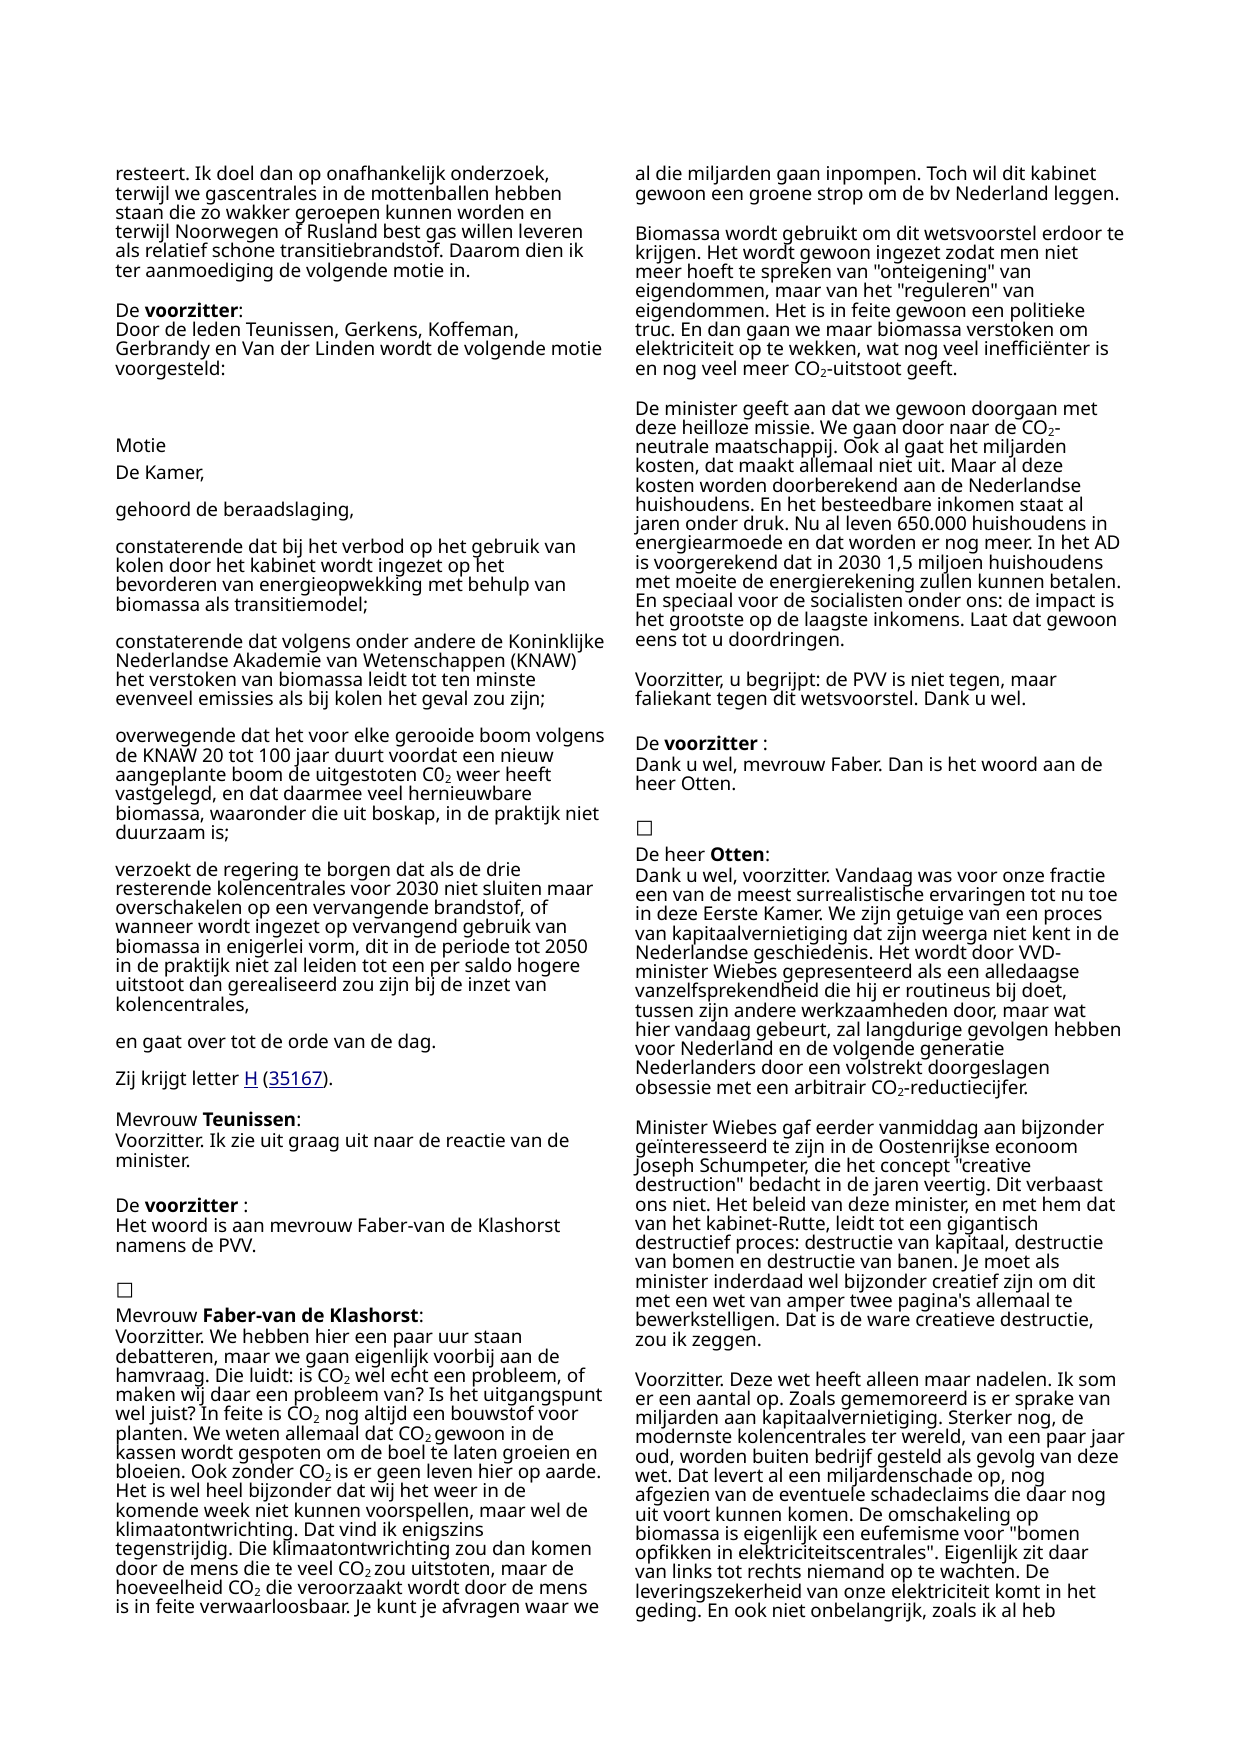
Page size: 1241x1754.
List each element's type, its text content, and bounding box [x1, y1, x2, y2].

text gehoord de beraadslaging, [115, 501, 605, 520]
text resteert. Ik doel dan op onafhankelijk onderzoek, terwijl we gascentrales in de mottenballen hebben staan die zo wakker geroepen kunnen worden en terwijl Noorwegen of Rusland best gas willen leveren als relatief schone transitiebrandstof. Daarom dien ik ter aanmoediging de volgende motie in. [115, 165, 605, 281]
text Mevrouw Faber-van de Klashorst: [115, 1303, 605, 1328]
text Voorzitter, u begrijpt: de PVV is niet tegen, maar faliekant tegen dit wetsvoorstel. Dank u wel. [635, 671, 1125, 709]
text De voorzitter : [115, 1192, 605, 1217]
text Door de leden Teunissen, Gerkens, Koffeman, Gerbrandy en Van der Linden wordt de volgende motie voorgesteld: [115, 321, 605, 379]
text Zij krijgt letter H (35167). [115, 1069, 605, 1089]
text De voorzitter: [115, 302, 605, 321]
text ⬜ [115, 1277, 605, 1303]
text verzoekt de regering te borgen dat als de drie resterende kolencentrales voor 2030 niet sluiten maar overschakelen op een vervangende brandstof, of wanneer wordt ingezet op vervangend gebruik van biomassa in enigerlei vorm, dit in de periode tot 2050 in de praktijk niet zal leiden tot een per saldo hogere uitstoot dan gerealiseerd zou zijn bij de inzet van kolencentrales, [115, 861, 605, 1015]
text De minister geeft aan dat we gewoon doorgaan met deze heilloze missie. We gaan door naar de CO2-neutrale maatschappij. Ook al gaat het miljarden kosten, dat maakt allemaal niet uit. Maar al deze kosten worden doorberekend aan de Nederlandse huishoudens. En het besteedbare inkomen staat al jaren onder druk. Nu al leven 650.000 huishoudens in energiearmoede en dat worden er nog meer. In het AD is voorgerekend dat in 2030 1,5 miljoen huishoudens met moeite de energierekening zullen kunnen betalen. En speciaal voor de socialisten onder ons: de impact is het grootste op de laagste inkomens. Laat dat gewoon eens tot u doordringen. [635, 399, 1125, 650]
text De voorzitter : [635, 730, 1125, 756]
text Dank u wel, mevrouw Faber. Dan is het woord aan de heer Otten. [635, 756, 1125, 794]
text al die miljarden gaan inpompen. Toch wil dit kabinet gewoon een groene strop om de bv Nederland leggen. [635, 165, 1125, 204]
text Het woord is aan mevrouw Faber-van de Klashorst namens de PVV. [115, 1217, 605, 1256]
text Voorzitter. Deze wet heeft alleen maar nadelen. Ik som er een aantal op. Zoals gememoreerd is er sprake van miljarden aan kapitaalvernietiging. Sterker nog, de modernste kolencentrales ter wereld, van een paar jaar oud, worden buiten bedrijf gesteld als gevolg van deze wet. Dat levert al een miljardenschade op, nog afgezien van de eventuele schadeclaims die daar nog uit voort kunnen komen. De omschakeling op biomassa is eigenlijk een eufemisme voor "bomen opfikken in elektriciteitscentrales". Eigenlijk zit daar van links tot rechts niemand op te wachten. De leveringszekerheid van onze elektriciteit komt in het geding. En ook niet onbelangrijk, zoals ik al heb [635, 1371, 1125, 1621]
text Voorzitter. We hebben hier een paar uur staan debatteren, maar we gaan eigenlijk voorbij aan de hamvraag. Die luidt: is CO2 wel echt een probleem, of maken wij daar een probleem van? Is het uitgangspunt wel juist? In feite is CO2 nog altijd een bouwstof voor planten. We weten allemaal dat CO2 gewoon in de kassen wordt gespoten om de boel te laten groeien en bloeien. Ook zonder CO2 is er geen leven hier op aarde. Het is wel heel bijzonder dat wij het weer in de komende week niet kunnen voorspellen, maar wel de klimaatontwrichting. Dat vind ik enigszins tegenstrijdig. Die klimaatontwrichting zou dan komen door de mens die te veel CO2 zou uitstoten, maar de hoeveelheid CO2 die veroorzaakt wordt door de mens is in feite verwaarloosbaar. Je kunt je afvragen waar we [115, 1328, 605, 1617]
text De heer Otten: [635, 841, 1125, 867]
text Voorzitter. Ik zie uit graag uit naar de reactie van de minister. [115, 1132, 605, 1171]
text Mevrouw Teunissen: [115, 1107, 605, 1132]
text Motie [115, 432, 605, 458]
text constaterende dat volgens onder andere de Koninklijke Nederlandse Akademie van Wetenschappen (KNAW) het verstoken van biomassa leidt tot ten minste evenveel emissies als bij kolen het geval zou zijn; [115, 633, 605, 710]
text Minister Wiebes gaf eerder vanmiddag aan bijzonder geïnteresseerd te zijn in de Oostenrijkse econoom Joseph Schumpeter, die het concept "creative destruction" bedacht in de jaren veertig. Dit verbaast ons niet. Het beleid van deze minister, en met hem dat van het kabinet-Rutte, leidt tot een gigantisch destructief proces: destructie van kapitaal, destructie van bomen en destructie van banen. Je moet als minister inderdaad wel bijzonder creatief zijn om dit met een wet van amper twee pagina's allemaal te bewerkstelligen. Dat is de ware creatieve destructie, zou ik zeggen. [635, 1119, 1125, 1350]
text Biomassa wordt gebruikt om dit wetsvoorstel erdoor te krijgen. Het wordt gewoon ingezet zodat men niet meer hoeft te spreken van "onteigening" van eigendommen, maar van het "reguleren" van eigendommen. Het is in feite gewoon een politieke truc. En dan gaan we maar biomassa verstoken om elektriciteit op te wekken, wat nog veel inefficiënter is en nog veel meer CO2-uitstoot geeft. [635, 224, 1125, 379]
text en gaat over tot de orde van de dag. [115, 1033, 605, 1052]
text Dank u wel, voorzitter. Vandaag was voor onze fractie een van de meest surrealistische ervaringen tot nu toe in deze Eerste Kamer. We zijn getuige van een proces van kapitaalvernietiging dat zijn weerga niet kent in de Nederlandse geschiedenis. Het wordt door VVD-minister Wiebes gepresenteerd als een alledaagse vanzelfsprekendheid die hij er routineus bij doet, tussen zijn andere werkzaamheden door, maar wat hier vandaag gebeurt, zal langdurige gevolgen hebben voor Nederland en de volgende generatie Nederlanders door een volstrekt doorgeslagen obsessie met een arbitrair CO2-reductiecijfer. [635, 867, 1125, 1098]
text overwegende dat het voor elke gerooide boom volgens de KNAW 20 tot 100 jaar duurt voordat een nieuw aangeplante boom de uitgestoten C02 weer heeft vastgelegd, en dat daarmee veel hernieuwbare biomassa, waaronder die uit boskap, in de praktijk niet duurzaam is; [115, 727, 605, 843]
text De Kamer, [115, 464, 605, 483]
text ⬜ [635, 815, 1125, 841]
text constaterende dat bij het verbod op het gebruik van kolen door het kabinet wordt ingezet op het bevorderen van energieopwekking met behulp van biomassa als transitiemodel; [115, 538, 605, 615]
